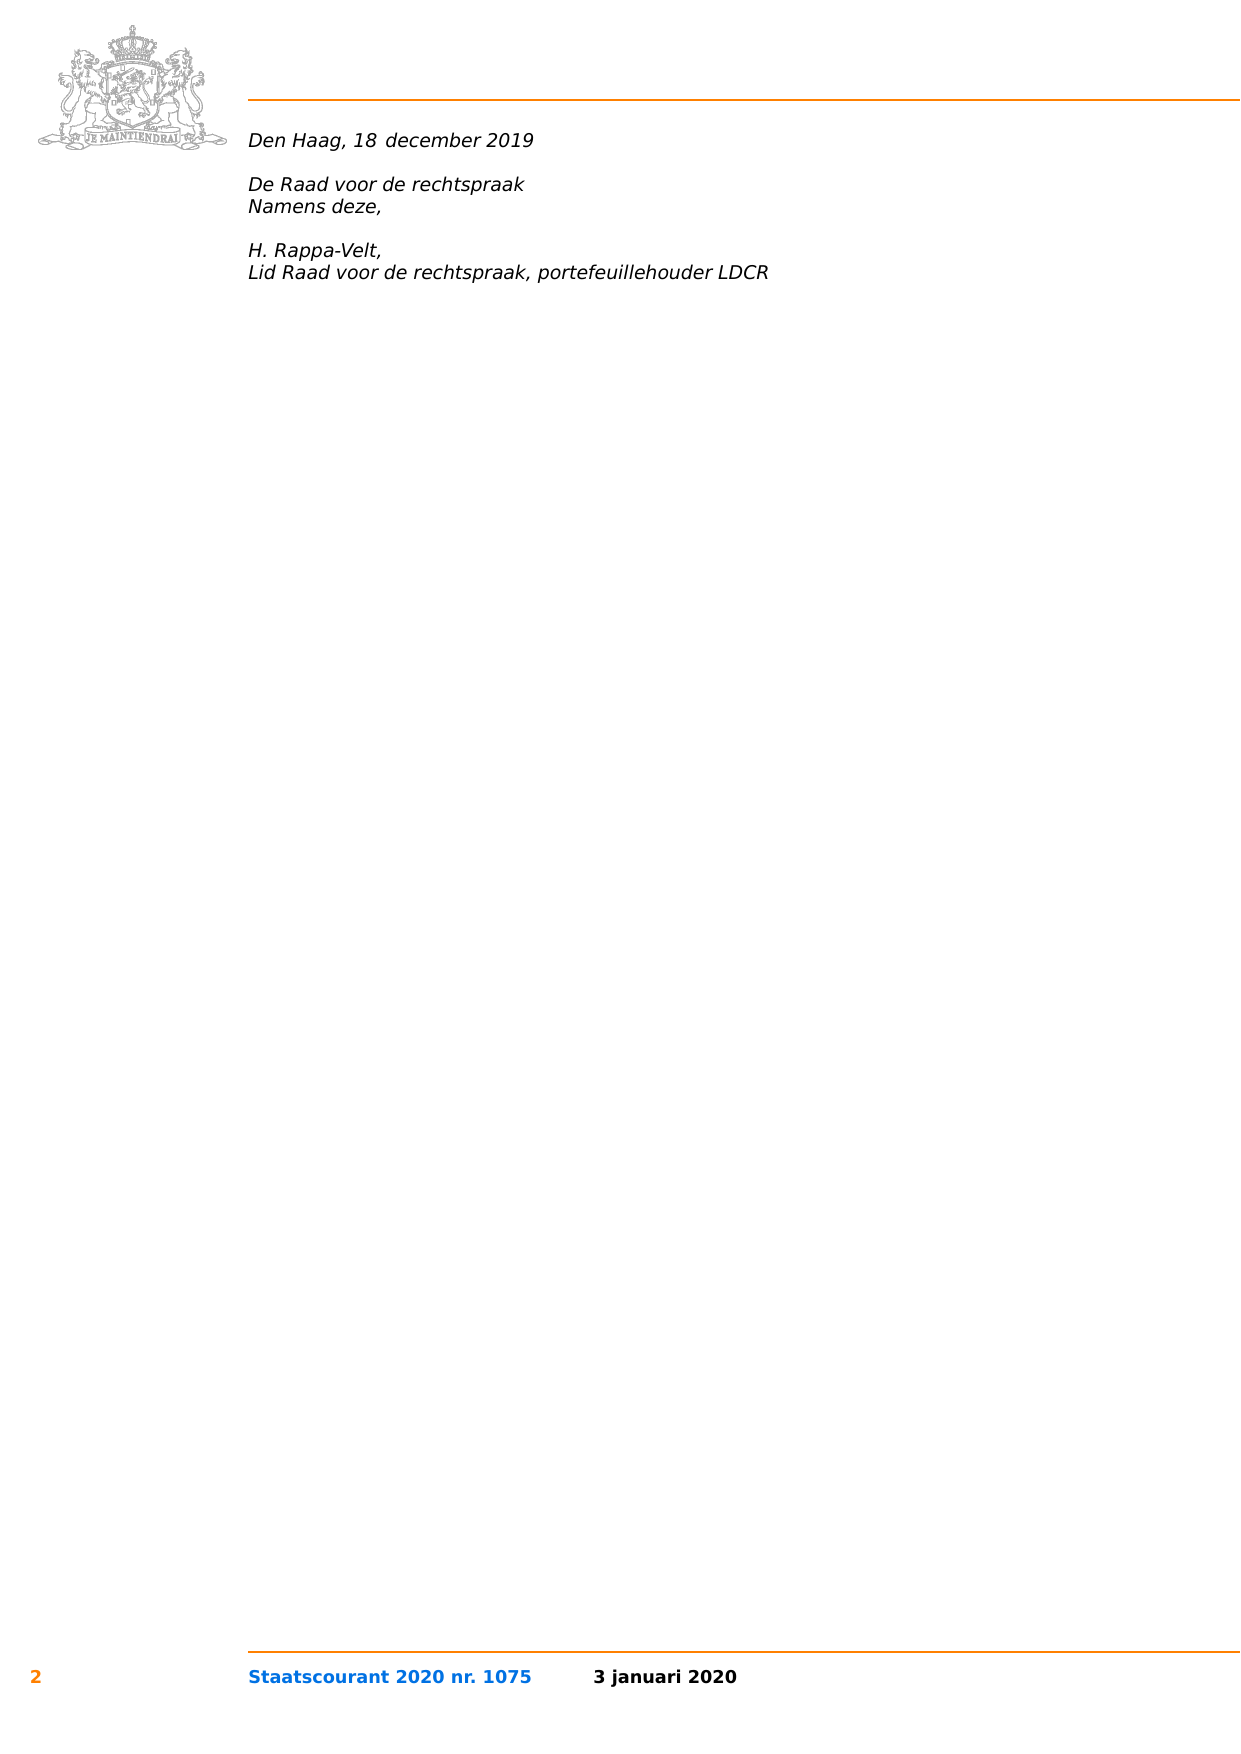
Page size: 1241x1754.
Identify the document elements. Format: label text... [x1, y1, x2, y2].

text Den Haag, 18 december 2019 [248, 130, 1163, 152]
picture [38, 25, 227, 150]
text De Raad voor de rechtspraak Namens deze, H. Rappa-Velt, Lid Raad voor de rechtspraak, portefeuillehouder LDCR [248, 174, 1163, 284]
